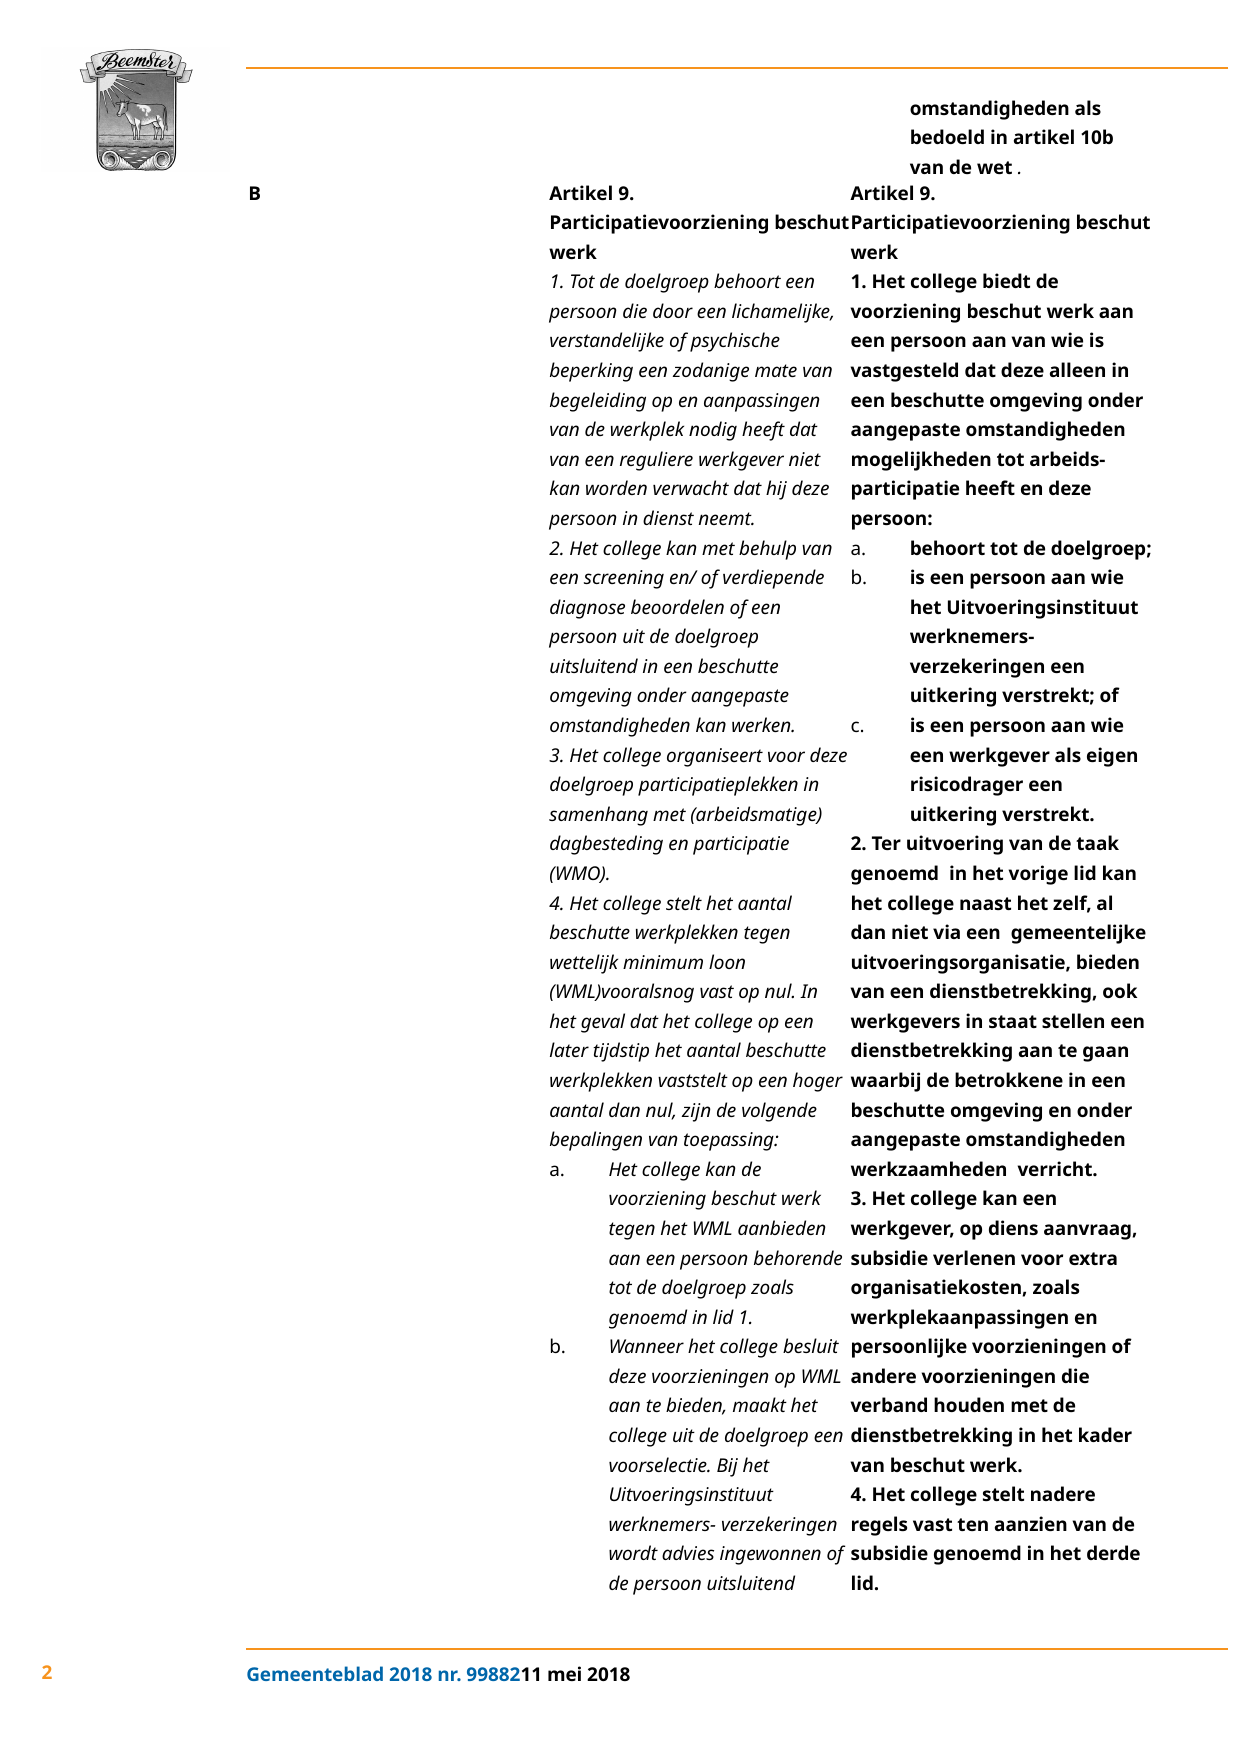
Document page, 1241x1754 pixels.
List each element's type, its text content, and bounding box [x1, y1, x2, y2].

table_cell B [248, 180, 549, 1596]
table_cell Artikel 9. Participatievoorziening beschut werk 1. Tot de doelgroep behoort een persoon die door een lichamelijke, verstandelijke of psychische beperking een zodanige mate van begeleiding op en aanpassingen van de werkplek nodig heeft dat van een reguliere werkgever niet kan worden verwacht dat hij deze persoon in dienst neemt. 2. Het college kan met behulp van een screening en/ of verdiepende diagnose beoordelen of een persoon uit de doelgroep uitsluitend in een beschutte omgeving onder aangepaste omstandigheden kan werken. 3. Het college organiseert voor deze doelgroep participatieplekken in samenhang met (arbeidsmatige) dagbesteding en participatie (WMO). 4. Het college stelt het aantal beschutte werkplekken tegen wettelijk minimum loon (WML)vooralsnog vast op nul. In het geval dat het college op een later tijdstip het aantal beschutte werkplekken vaststelt op een hoger aantal dan nul, zijn de volgende bepalingen van toepassing: Het college kan de voorziening beschut werk tegen het WML aanbieden aan een persoon behorende tot de doelgroep zoals genoemd in lid 1. Wanneer het college besluit deze voorzieningen op WML aan te bieden, maakt het college uit de doelgroep een voorselectie. Bij het Uitvoeringsinstituut werknemers- verzekeringen wordt advies ingewonnen of de persoon uitsluitend [549, 180, 850, 1596]
table_header omstandigheden als bedoeld in artikel 10b van de wet . [850, 95, 1152, 180]
table_header [549, 95, 850, 180]
picture [41, 47, 231, 172]
table_header [248, 95, 549, 180]
table_cell Artikel 9. Participatievoorziening beschut werk 1. Het college biedt de voorziening beschut werk aan een persoon aan van wie is vastgesteld dat deze alleen in een beschutte omgeving onder aangepaste omstandigheden mogelijkheden tot arbeids- participatie heeft en deze persoon: behoort tot de doelgroep; is een persoon aan wie het Uitvoeringsinstituut werknemers- verzekeringen een uitkering verstrekt; of is een persoon aan wie een werkgever als eigen risicodrager een uitkering verstrekt. 2. Ter uitvoering van de taak genoemd in het vorige lid kan het college naast het zelf, al dan niet via een gemeentelijke uitvoeringsorganisatie, bieden van een dienstbetrekking, ook werkgevers in staat stellen een dienstbetrekking aan te gaan waarbij de betrokkene in een beschutte omgeving en onder aangepaste omstandigheden werkzaamheden verricht. 3. Het college kan een werkgever, op diens aanvraag, subsidie verlenen voor extra organisatiekosten, zoals werkplekaanpassingen en persoonlijke voorzieningen of andere voorzieningen die verband houden met de dienstbetrekking in het kader van beschut werk. 4. Het college stelt nadere regels vast ten aanzien van de subsidie genoemd in het derde lid. [850, 180, 1152, 1596]
